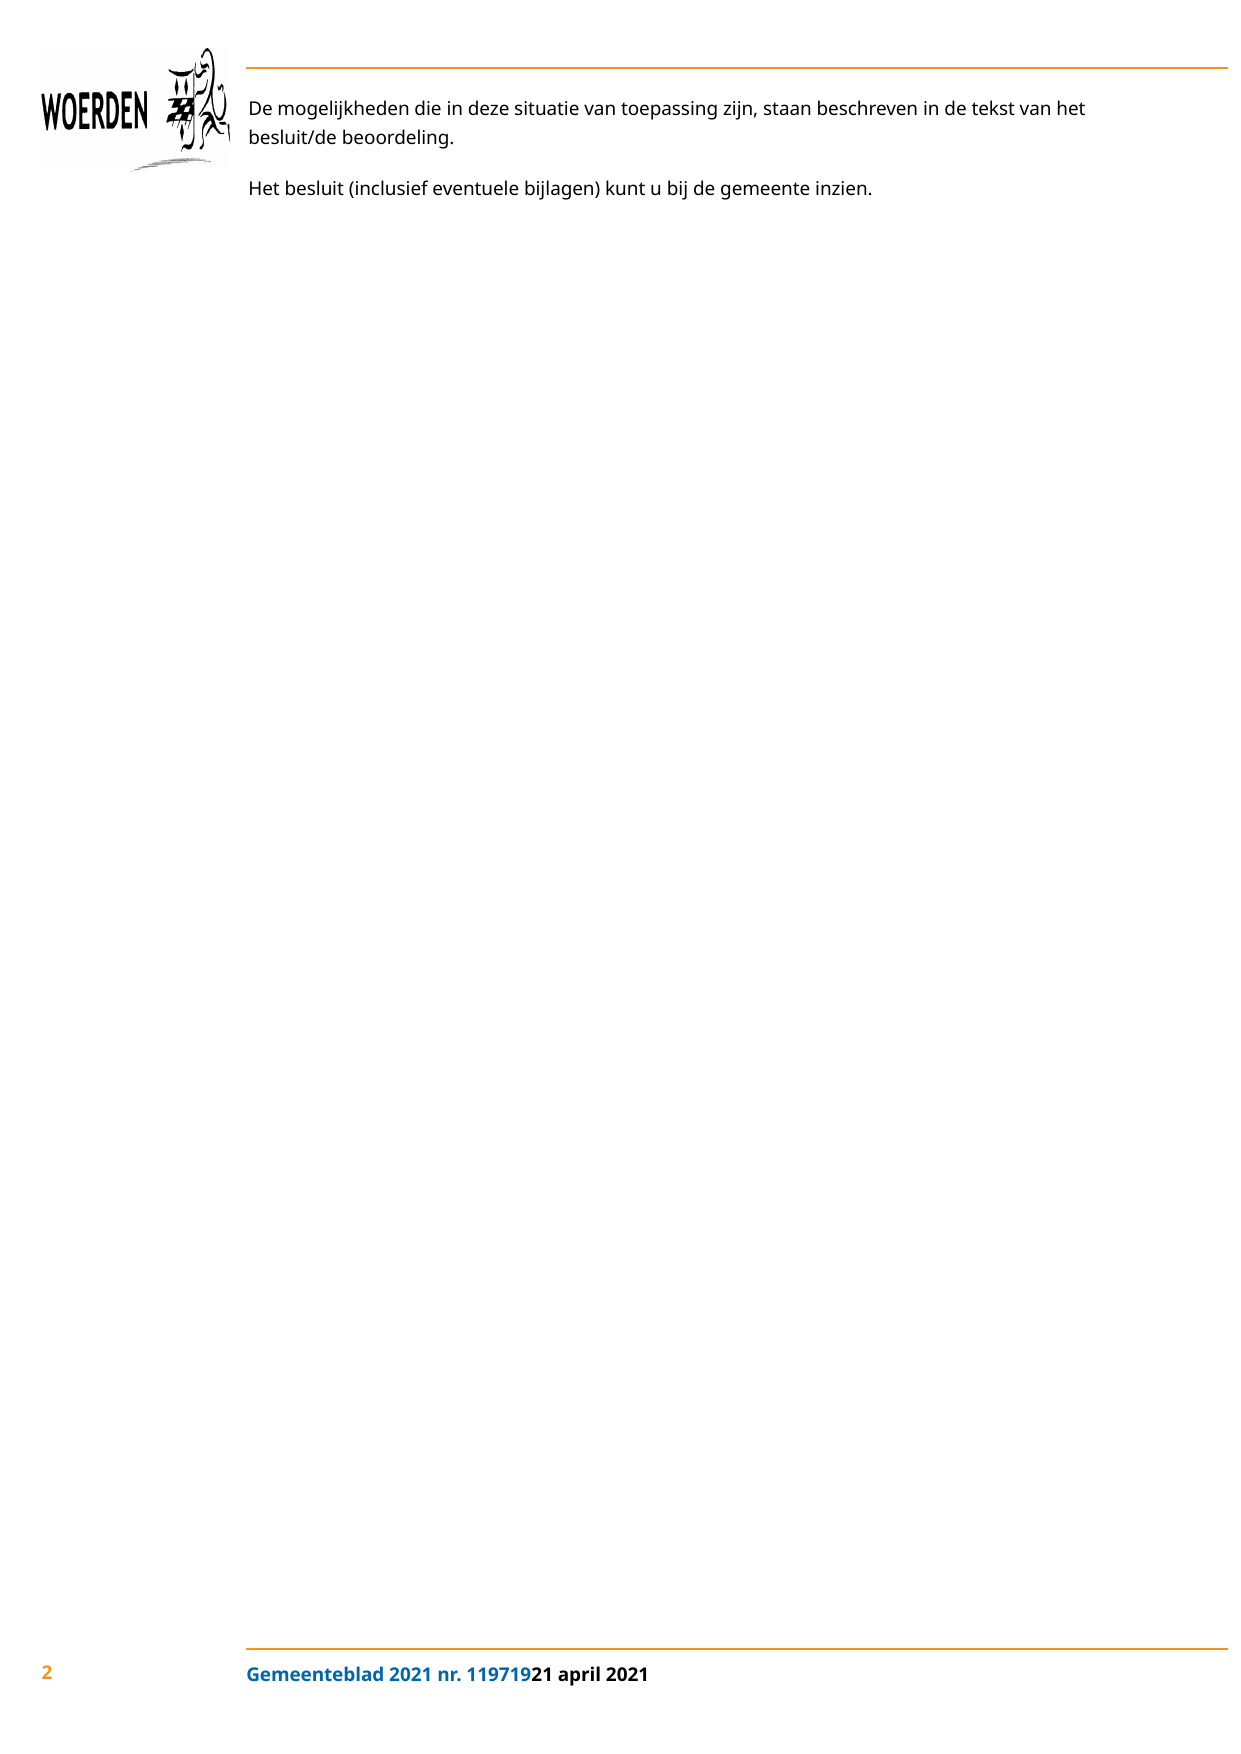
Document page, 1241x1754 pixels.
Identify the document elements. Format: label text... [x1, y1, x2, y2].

text Het besluit (inclusief eventuele bijlagen) kunt u bij de gemeente inzien. [248, 175, 1152, 201]
picture [41, 47, 231, 172]
text De mogelijkheden die in deze situatie van toepassing zijn, staan beschreven in de tekst van het besluit/de beoordeling. [248, 95, 1152, 150]
